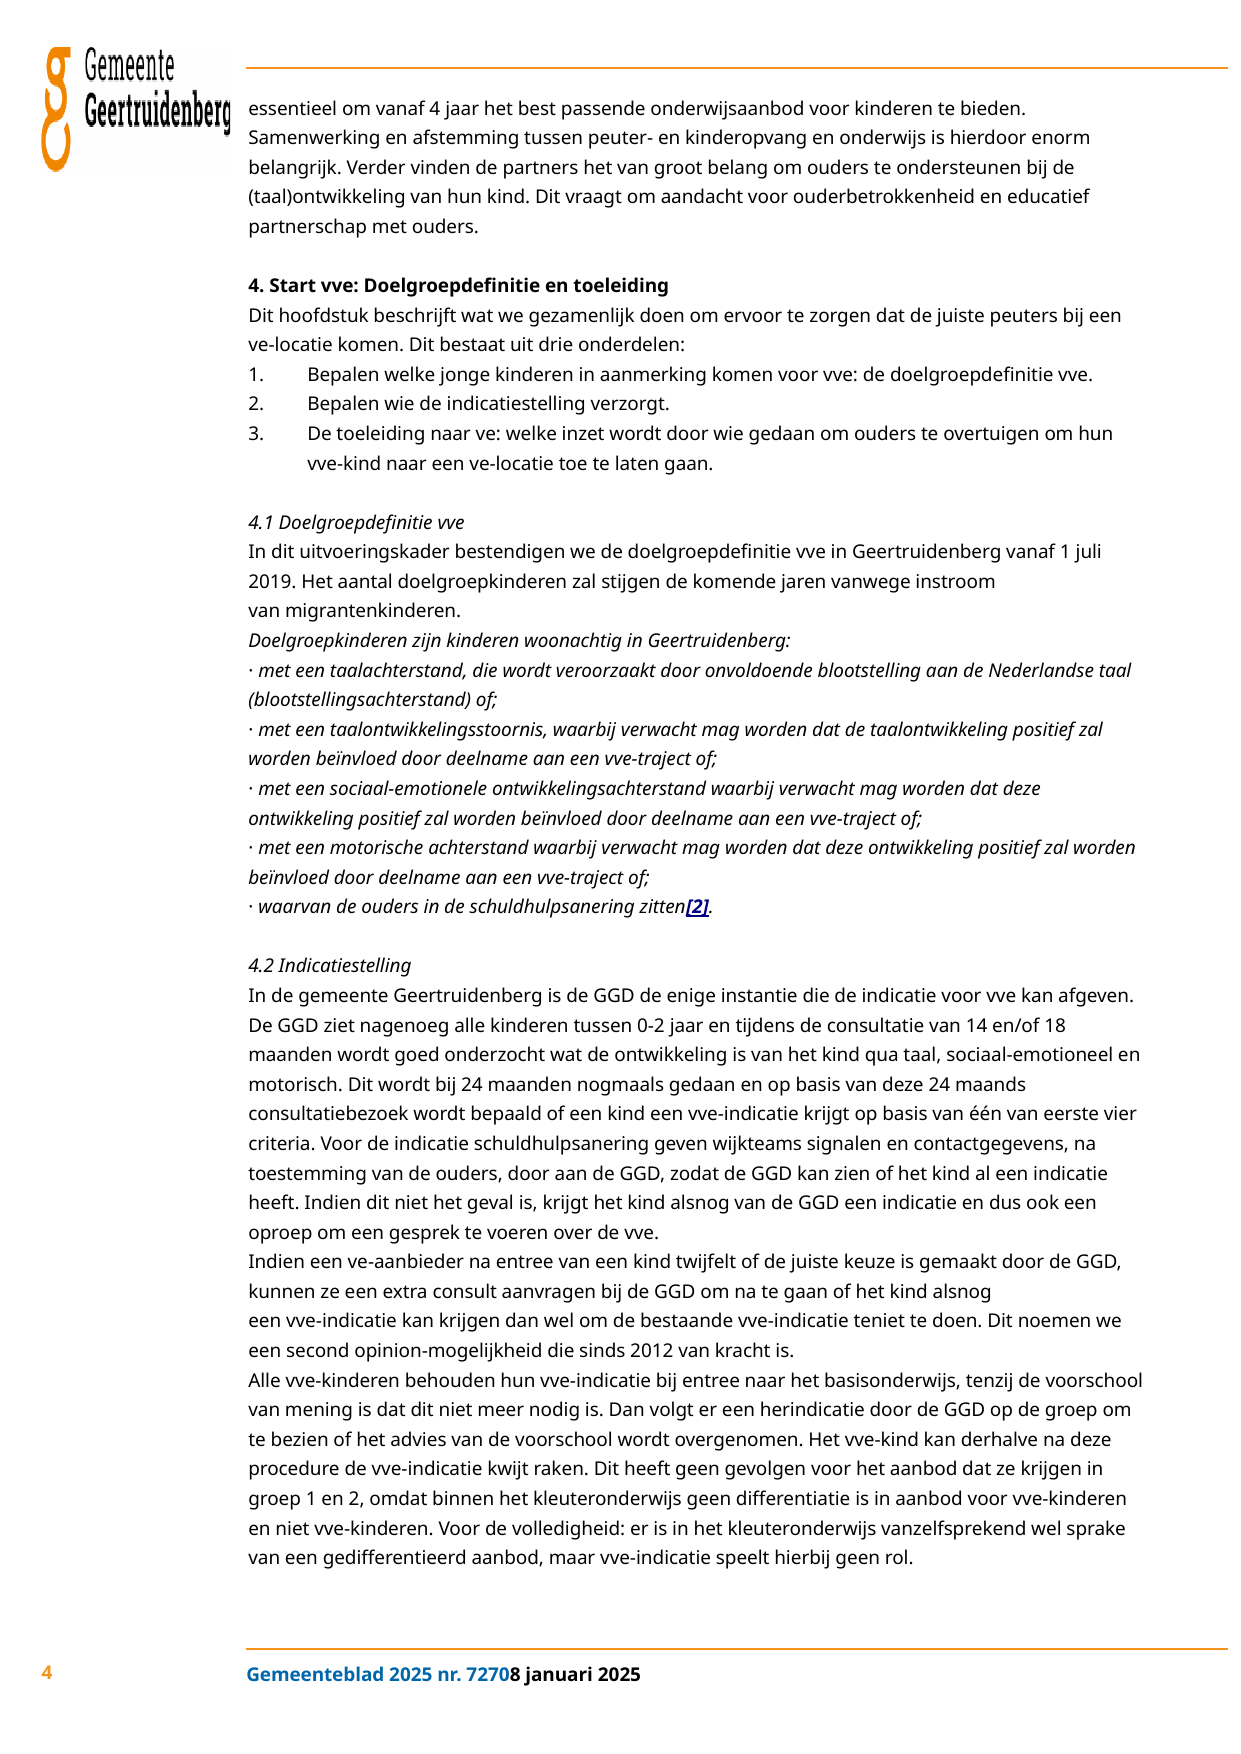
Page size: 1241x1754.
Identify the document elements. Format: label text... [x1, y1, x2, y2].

text 4. Start vve: Doelgroepdefinitie en toeleiding [248, 272, 1152, 298]
picture [41, 47, 231, 172]
text essentieel om vanaf 4 jaar het best passende onderwijsaanbod voor kinderen te bieden. Samenwerking en afstemming tussen peuter- en kinderopvang en onderwijs is hierdoor enorm belangrijk. Verder vinden de partners het van groot belang om ouders te ondersteunen bij de (taal)ontwikkeling van hun kind. Dit vraagt om aandacht voor ouderbetrokkenheid en educatief partnerschap met ouders. [248, 95, 1152, 239]
list De toeleiding naar ve: welke inzet wordt door wie gedaan om ouders te overtuigen om hun vve-kind naar een ve-locatie toe te laten gaan. [248, 420, 1152, 476]
list Bepalen wie de indicatiestelling verzorgt. [248, 391, 1152, 416]
text · met een sociaal-emotionele ontwikkelingsachterstand waarbij verwacht mag worden dat deze ontwikkeling positief zal worden beïnvloed door deelname aan een vve-traject of; [248, 775, 1152, 831]
text 4.2 Indicatiestelling [248, 953, 1152, 978]
text In de gemeente Geertruidenberg is de GGD de enige instantie die de indicatie voor vve kan afgeven. De GGD ziet nagenoeg alle kinderen tussen 0-2 jaar en tijdens de consultatie van 14 en/of 18 maanden wordt goed onderzocht wat de ontwikkeling is van het kind qua taal, sociaal-emotioneel en motorisch. Dit wordt bij 24 maanden nogmaals gedaan en op basis van deze 24 maands consultatiebezoek wordt bepaald of een kind een vve-indicatie krijgt op basis van één van eerste vier criteria. Voor de indicatie schuldhulpsanering geven wijkteams signalen en contactgegevens, na toestemming van de ouders, door aan de GGD, zodat de GGD kan zien of het kind al een indicatie heeft. Indien dit niet het geval is, krijgt het kind alsnog van de GGD een indicatie en dus ook een oproep om een gesprek te voeren over de vve. [248, 982, 1152, 1245]
text een vve-indicatie kan krijgen dan wel om de bestaande vve-indicatie teniet te doen. Dit noemen we een second opinion-mogelijkheid die sinds 2012 van kracht is. [248, 1308, 1152, 1363]
text · met een taalontwikkelingsstoornis, waarbij verwacht mag worden dat de taalontwikkeling positief zal worden beïnvloed door deelname aan een vve-traject of; [248, 716, 1152, 771]
text Dit hoofdstuk beschrijft wat we gezamenlijk doen om ervoor te zorgen dat de juiste peuters bij een ve-locatie komen. Dit bestaat uit drie onderdelen: [248, 302, 1152, 357]
text In dit uitvoeringskader bestendigen we de doelgroepdefinitie vve in Geertruidenberg vanaf 1 juli 2019. Het aantal doelgroepkinderen zal stijgen de komende jaren vanwege instroom van migrantenkinderen. [248, 538, 1152, 623]
text · met een taalachterstand, die wordt veroorzaakt door onvoldoende blootstelling aan de Nederlandse taal (blootstellingsachterstand) of; [248, 657, 1152, 712]
text 4.1 Doelgroepdefinitie vve [248, 509, 1152, 535]
text · met een motorische achterstand waarbij verwacht mag worden dat deze ontwikkeling positief zal worden beïnvloed door deelname aan een vve-traject of; [248, 834, 1152, 890]
text Indien een ve-aanbieder na entree van een kind twijfelt of de juiste keuze is gemaakt door de GGD, kunnen ze een extra consult aanvragen bij de GGD om na te gaan of het kind alsnog [248, 1248, 1152, 1304]
text Alle vve-kinderen behouden hun vve-indicatie bij entree naar het basisonderwijs, tenzij de voorschool van mening is dat dit niet meer nodig is. Dan volgt er een herindicatie door de GGD op de groep om te bezien of het advies van de voorschool wordt overgenomen. Het vve-kind kan derhalve na deze procedure de vve-indicatie kwijt raken. Dit heeft geen gevolgen voor het aanbod dat ze krijgen in groep 1 en 2, omdat binnen het kleuteronderwijs geen differentiatie is in aanbod voor vve-kinderen en niet vve-kinderen. Voor de volledigheid: er is in het kleuteronderwijs vanzelfsprekend wel sprake van een gedifferentieerd aanbod, maar vve-indicatie speelt hierbij geen rol. [248, 1367, 1152, 1570]
text Doelgroepkinderen zijn kinderen woonachtig in Geertruidenberg: [248, 627, 1152, 653]
text · waarvan de ouders in de schuldhulpsanering zitten[2]. [248, 893, 1152, 919]
list Bepalen welke jonge kinderen in aanmerking komen voor vve: de doelgroepdefinitie vve. [248, 361, 1152, 387]
